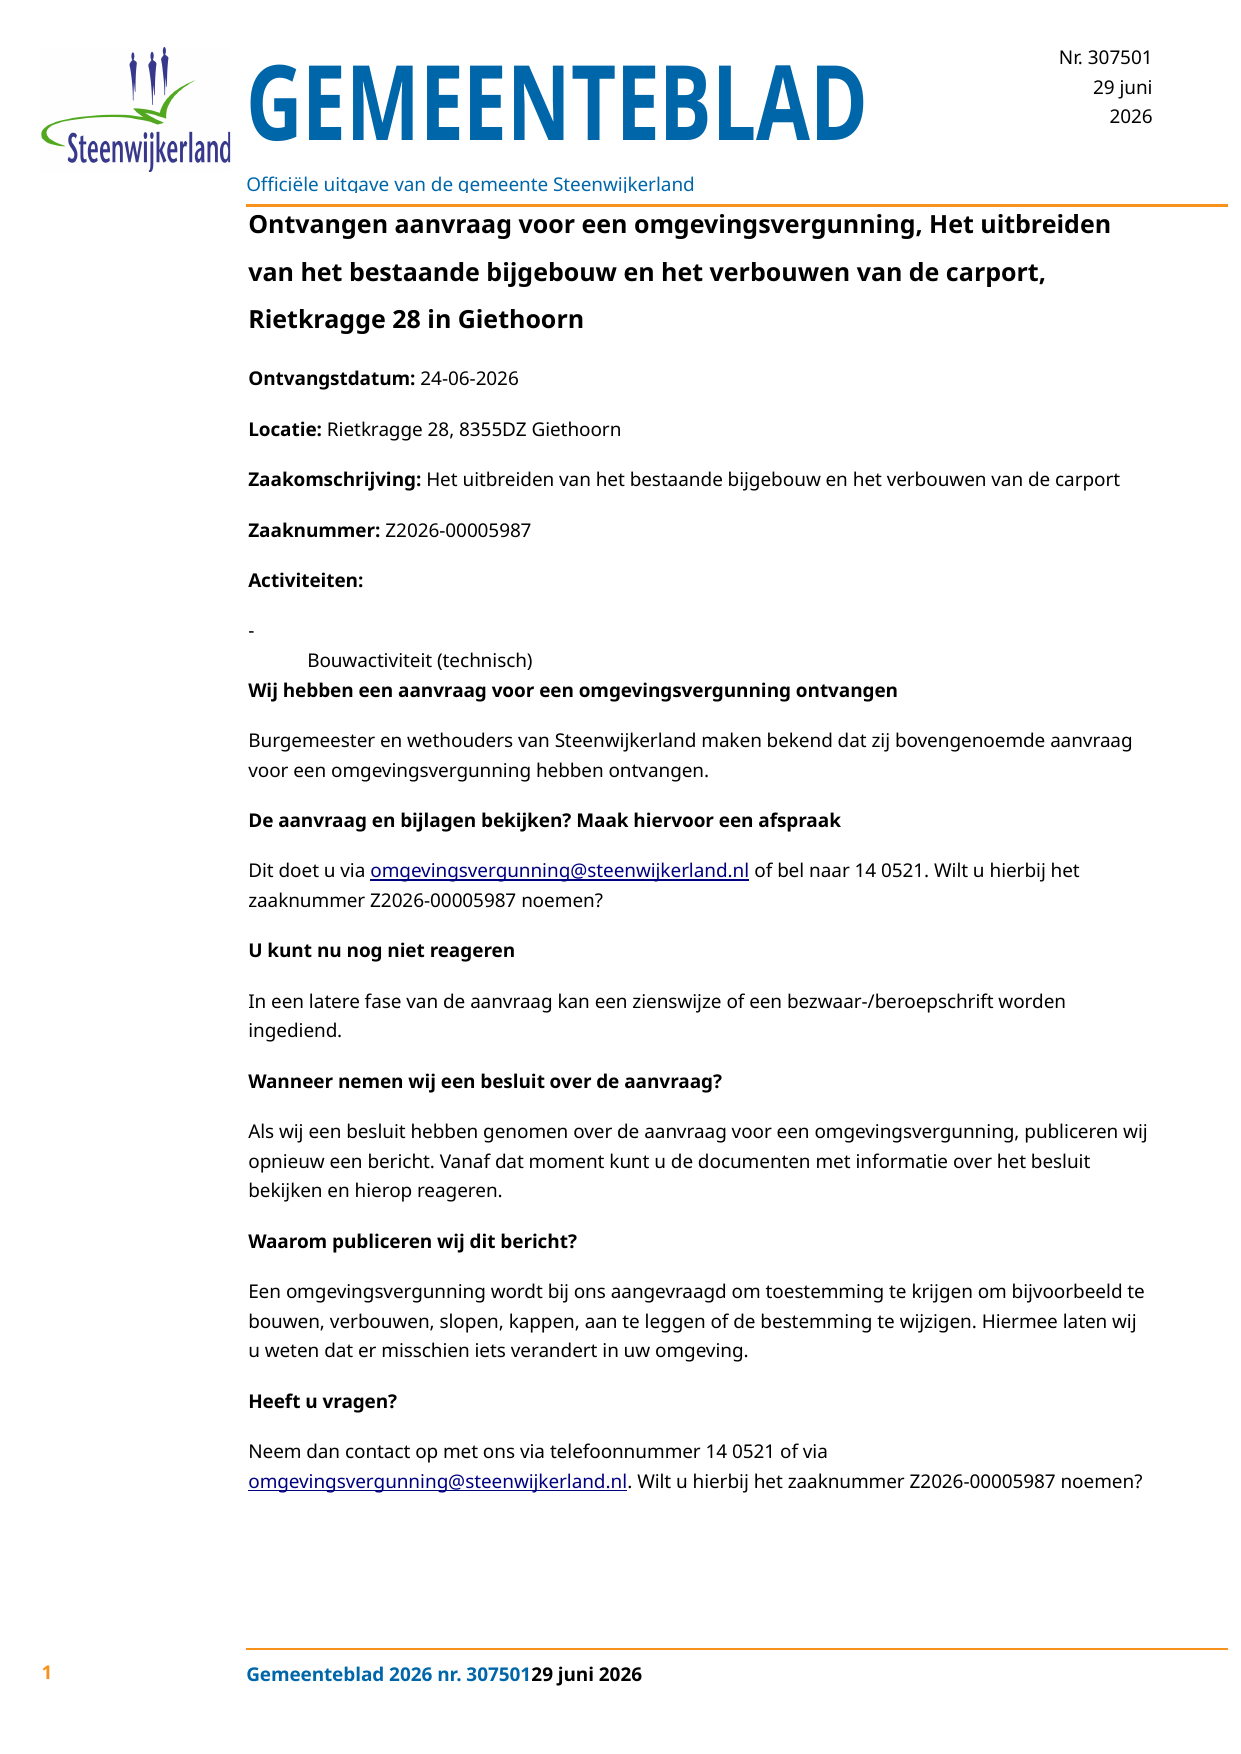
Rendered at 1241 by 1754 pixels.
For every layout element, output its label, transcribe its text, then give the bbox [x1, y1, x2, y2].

text Een omgevingsvergunning wordt bij ons aangevraagd om toestemming te krijgen om bijvoorbeeld te bouwen, verbouwen, slopen, kappen, aan te leggen of de bestemming te wijzigen. Hiermee laten wij u weten dat er misschien iets verandert in uw omgeving. [248, 1278, 1152, 1363]
text Neem dan contact op met ons via telefoonnummer 14 0521 of via omgevingsvergunning@steenwijkerland.nl. Wilt u hierbij het zaaknummer Z2026-00005987 noemen? [248, 1438, 1152, 1494]
text In een latere fase van de aanvraag kan een zienswijze of een bezwaar-/beroepschrift worden ingediend. [248, 988, 1152, 1043]
text Ontvangstdatum: 24-06-2026 [248, 366, 1152, 391]
picture [41, 47, 231, 172]
text Zaaknummer: Z2026-00005987 [248, 517, 1152, 542]
text Wij hebben een aanvraag voor een omgevingsvergunning ontvangen [248, 677, 1152, 702]
text Activiteiten: [248, 567, 1152, 593]
text Heeft u vragen? [248, 1388, 1152, 1414]
text Als wij een besluit hebben genomen over de aanvraag voor een omgevingsvergunning, publiceren wij opnieuw een bericht. Vanaf dat moment kunt u de documenten met informatie over het besluit bekijken en hierop reageren. [248, 1118, 1152, 1203]
text De aanvraag en bijlagen bekijken? Maak hiervoor een afspraak [248, 807, 1152, 833]
text Dit doet u via omgevingsvergunning@steenwijkerland.nl of bel naar 14 0521. Wilt u hierbij het zaaknummer Z2026-00005987 noemen? [248, 858, 1152, 913]
text Waarom publiceren wij dit bericht? [248, 1228, 1152, 1254]
text Zaakomschrijving: Het uitbreiden van het bestaande bijgebouw en het verbouwen van de carport [248, 466, 1152, 492]
list Bouwactiviteit (technisch) [248, 647, 1152, 673]
text Locatie: Rietkragge 28, 8355DZ Giethoorn [248, 416, 1152, 442]
text Wanneer nemen wij een besluit over de aanvraag? [248, 1068, 1152, 1094]
text U kunt nu nog niet reageren [248, 938, 1152, 963]
text Burgemeester en wethouders van Steenwijkerland maken bekend dat zij bovengenoemde aanvraag voor een omgevingsvergunning hebben ontvangen. [248, 727, 1152, 782]
text Ontvangen aanvraag voor een omgevingsvergunning, Het uitbreiden van het bestaande bijgebouw en het verbouwen van de carport, Rietkragge 28 in Giethoorn [248, 207, 1152, 336]
